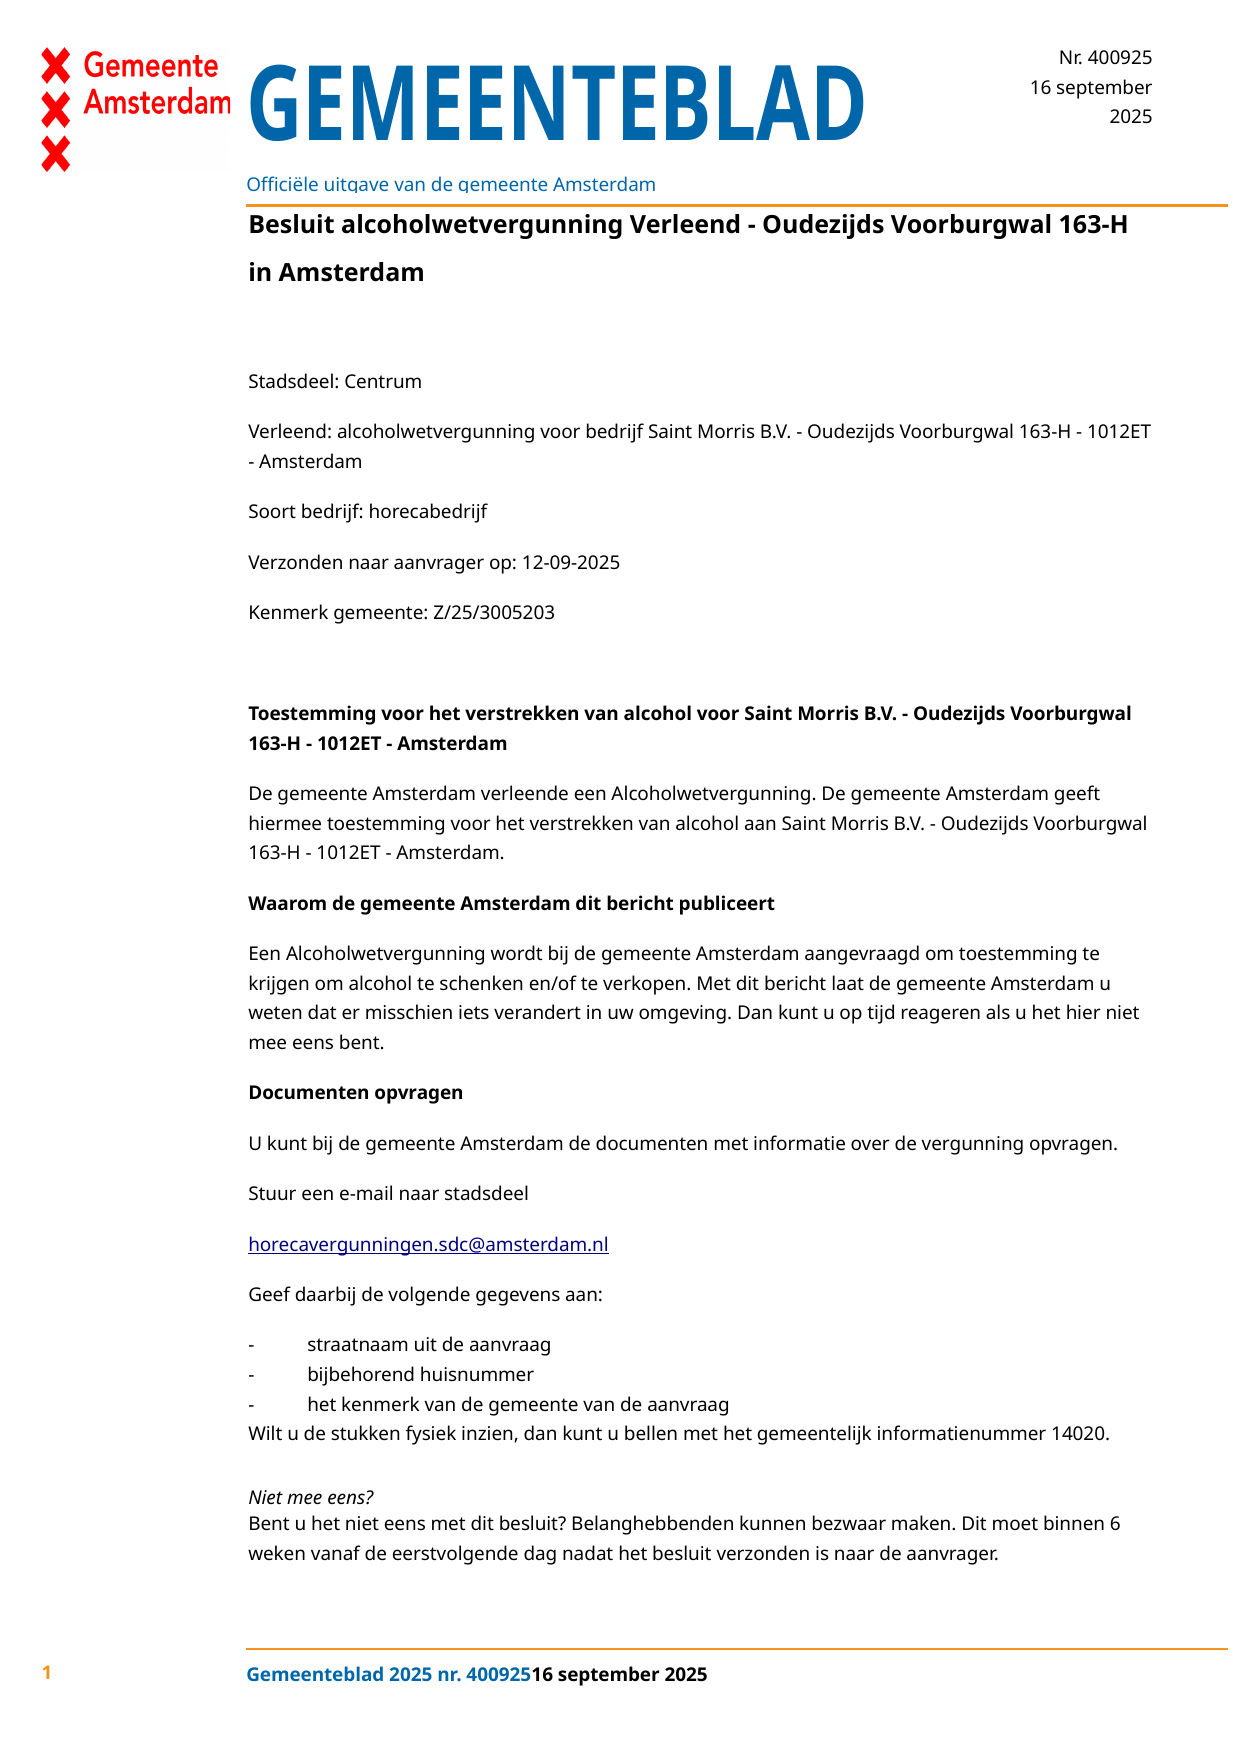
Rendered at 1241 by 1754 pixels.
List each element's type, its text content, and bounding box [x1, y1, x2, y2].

list het kenmerk van de gemeente van de aanvraag [248, 1391, 1152, 1417]
text Stuur een e-mail naar stadsdeel [248, 1180, 1152, 1206]
text Toestemming voor het verstrekken van alcohol voor Saint Morris B.V. - Oudezijds Voorburgwal 163-H - 1012ET - Amsterdam [248, 700, 1152, 756]
picture [41, 47, 231, 172]
text horecavergunningen.sdc@amsterdam.nl [248, 1231, 1152, 1257]
text Stadsdeel: Centrum [248, 368, 1152, 394]
text Kenmerk gemeente: Z/25/3005203 [248, 599, 1152, 625]
list bijbehorend huisnummer [248, 1361, 1152, 1387]
text Besluit alcoholwetvergunning Verleend - Oudezijds Voorburgwal 163-H in Amsterdam [248, 207, 1152, 288]
list straatnaam uit de aanvraag [248, 1332, 1152, 1357]
text Verleend: alcoholwetvergunning voor bedrijf Saint Morris B.V. - Oudezijds Voorburgwal 163-H - 1012ET - Amsterdam [248, 419, 1152, 474]
text Documenten opvragen [248, 1079, 1152, 1105]
text Geef daarbij de volgende gegevens aan: [248, 1281, 1152, 1307]
text Niet mee eens? [248, 1484, 1152, 1510]
text Waarom de gemeente Amsterdam dit bericht publiceert [248, 890, 1152, 916]
text U kunt bij de gemeente Amsterdam de documenten met informatie over de vergunning opvragen. [248, 1130, 1152, 1156]
text Bent u het niet eens met dit besluit? Belanghebbenden kunnen bezwaar maken. Dit moet binnen 6 weken vanaf de eerstvolgende dag nadat het besluit verzonden is naar de aanvrager. [248, 1510, 1152, 1565]
text Wilt u de stukken fysiek inzien, dan kunt u bellen met het gemeentelijk informatienummer 14020. [248, 1420, 1152, 1446]
text Soort bedrijf: horecabedrijf [248, 499, 1152, 524]
text Een Alcoholwetvergunning wordt bij de gemeente Amsterdam aangevraagd om toestemming te krijgen om alcohol te schenken en/of te verkopen. Met dit bericht laat de gemeente Amsterdam u weten dat er misschien iets verandert in uw omgeving. Dan kunt u op tijd reageren als u het hier niet mee eens bent. [248, 940, 1152, 1055]
text De gemeente Amsterdam verleende een Alcoholwetvergunning. De gemeente Amsterdam geeft hiermee toestemming voor het verstrekken van alcohol aan Saint Morris B.V. - Oudezijds Voorburgwal 163-H - 1012ET - Amsterdam. [248, 780, 1152, 865]
text Verzonden naar aanvrager op: 12-09-2025 [248, 549, 1152, 575]
